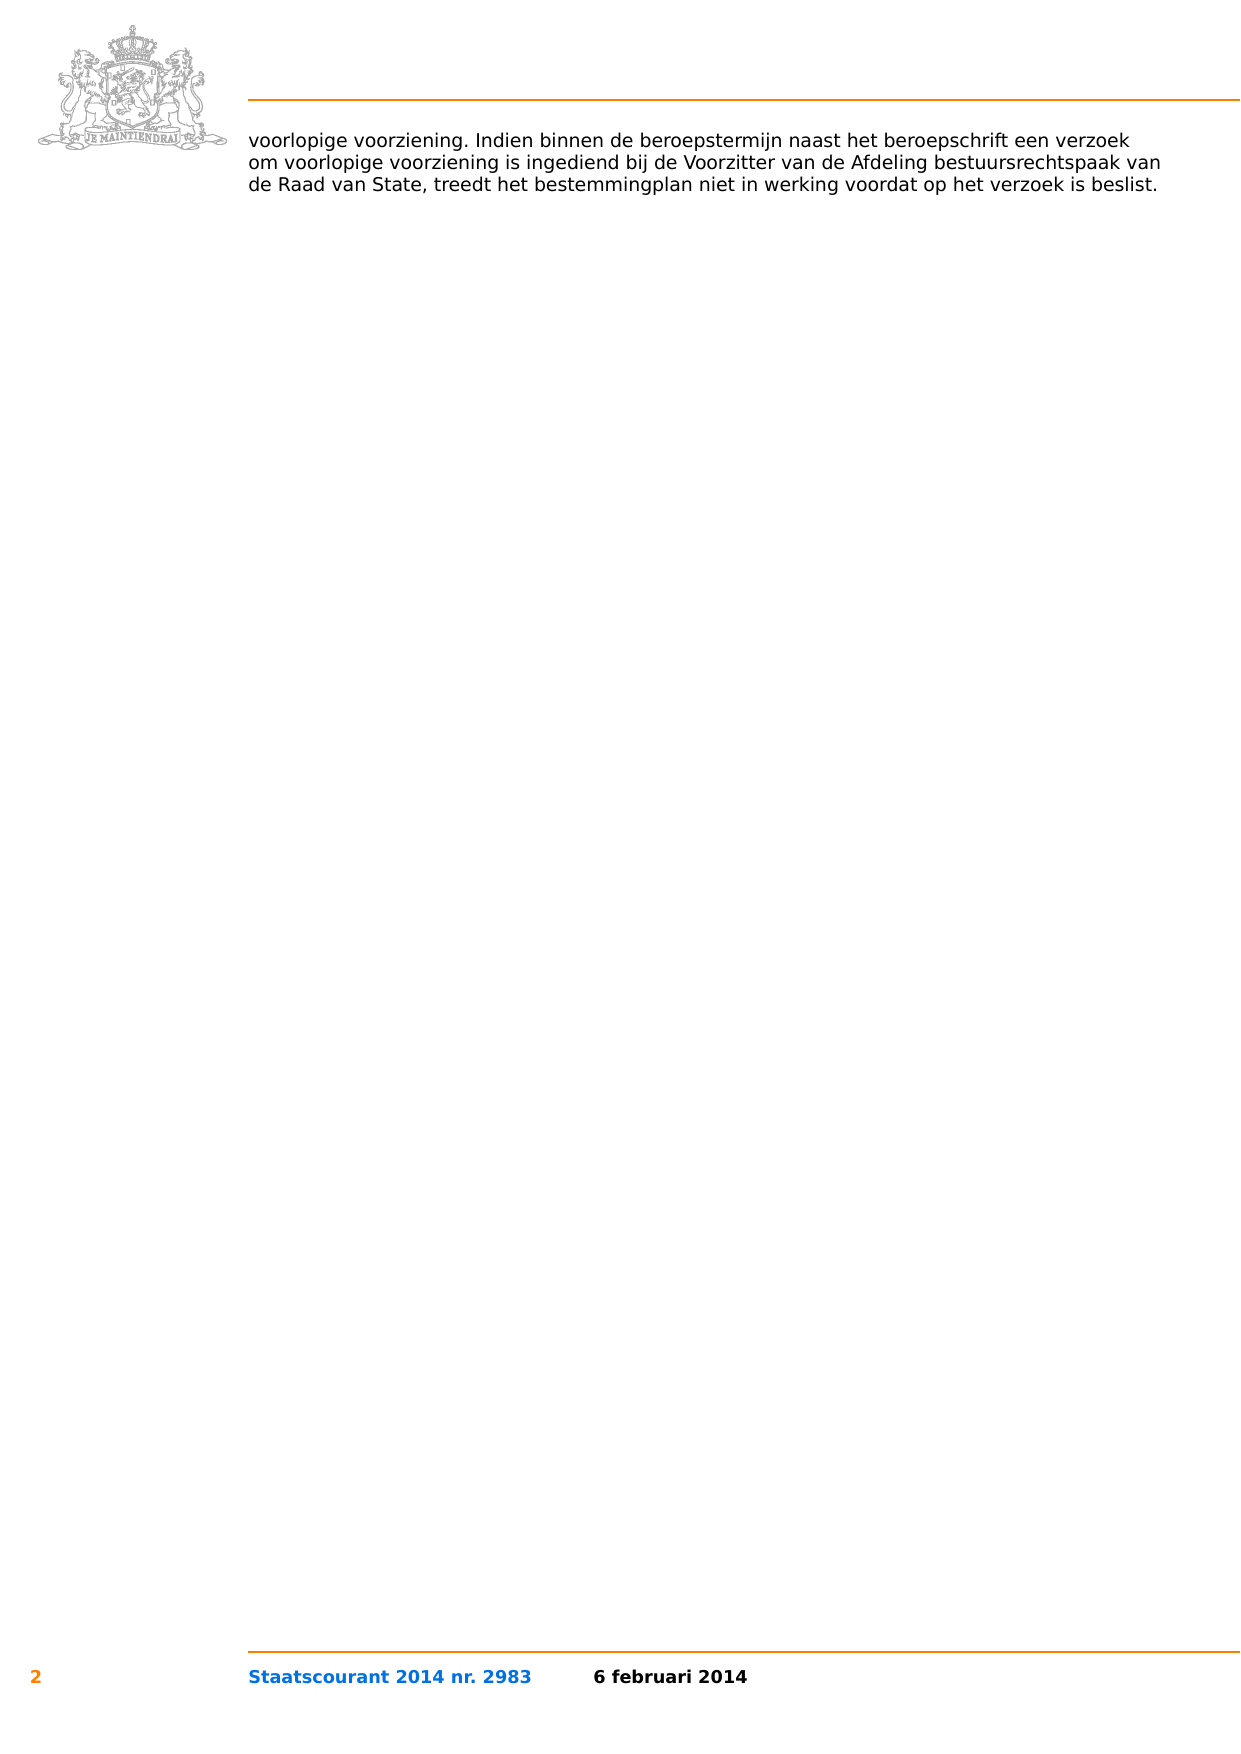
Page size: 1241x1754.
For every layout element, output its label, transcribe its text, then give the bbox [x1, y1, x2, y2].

picture [38, 25, 227, 150]
text voorlopige voorziening. Indien binnen de beroepstermijn naast het beroepschrift een verzoek om voorlopige voorziening is ingediend bij de Voorzitter van de Afdeling bestuursrechtspaak van de Raad van State, treedt het bestemmingplan niet in werking voordat op het verzoek is beslist. [248, 130, 1163, 196]
